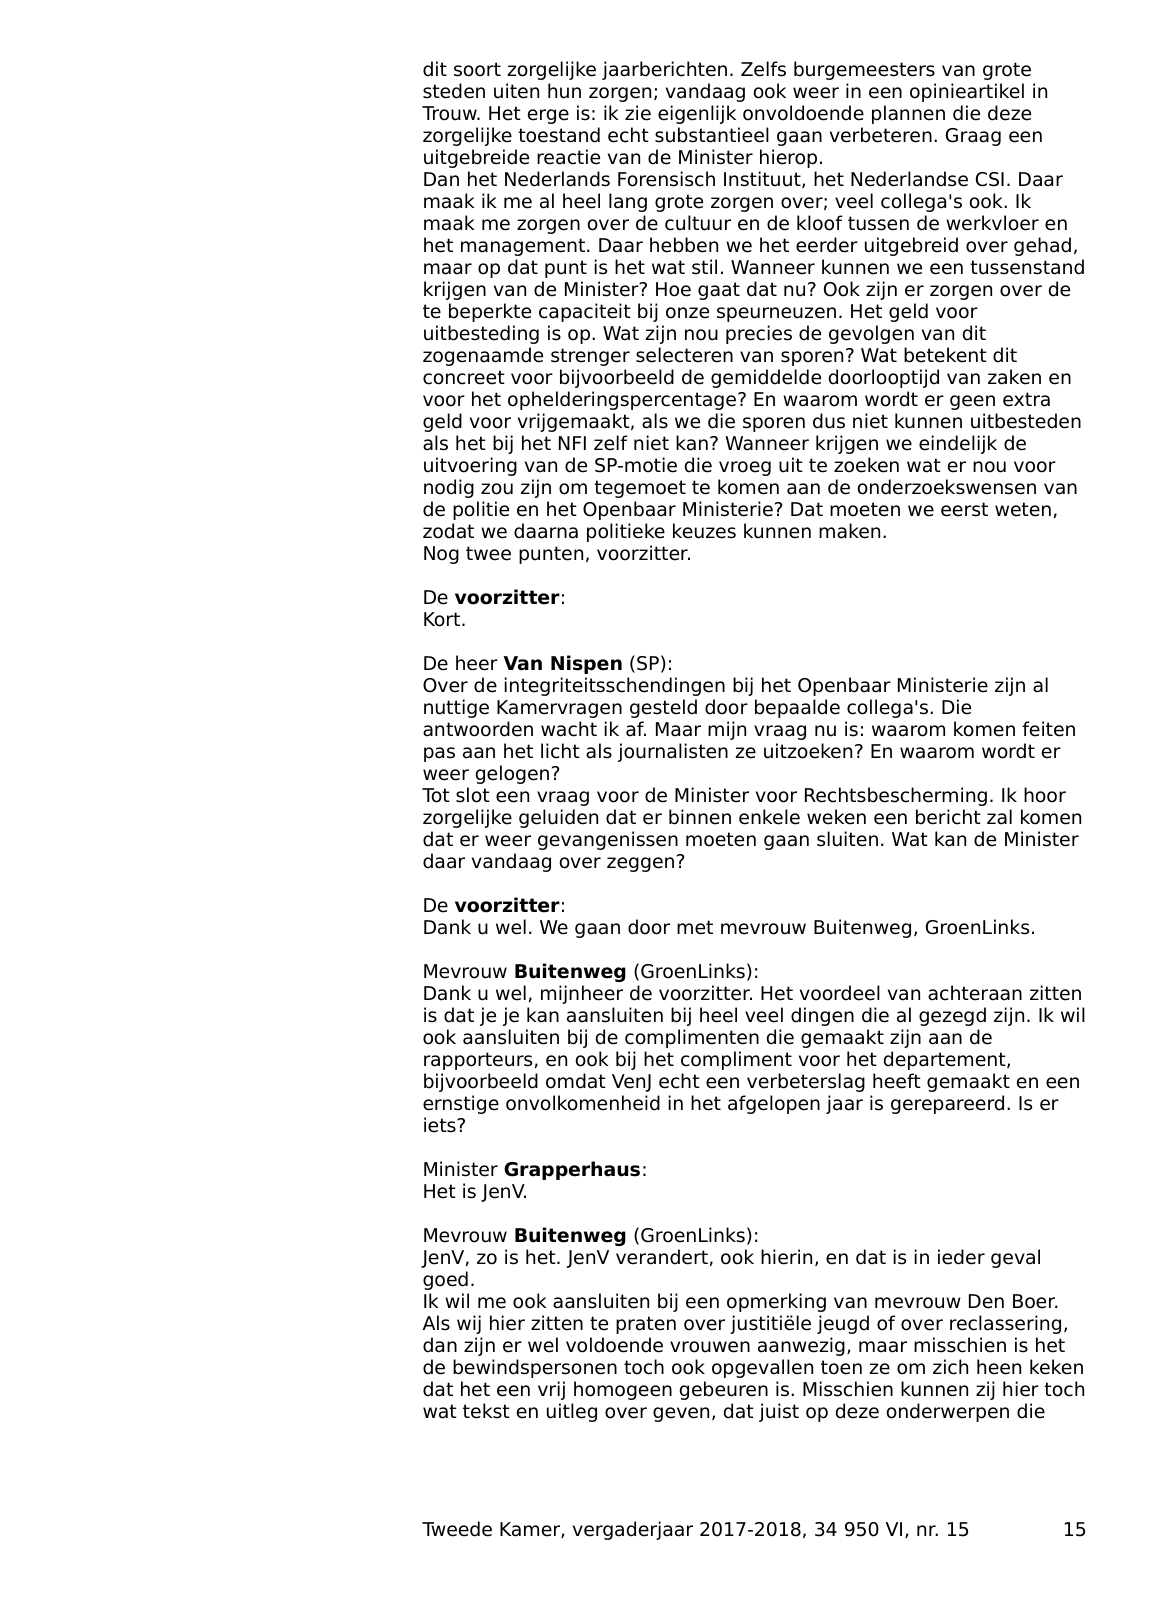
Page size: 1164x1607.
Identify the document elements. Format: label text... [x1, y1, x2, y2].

text De voorzitter: [422, 587, 1087, 609]
text Dank u wel. We gaan door met mevrouw Buitenweg, GroenLinks. [422, 917, 1087, 939]
text Nog twee punten, voorzitter. [422, 543, 1087, 564]
text Mevrouw Buitenweg (GroenLinks): [422, 1225, 1087, 1247]
text Tot slot een vraag voor de Minister voor Rechtsbescherming. Ik hoor zorgelijke geluiden dat er binnen enkele weken een bericht zal komen dat er weer gevangenissen moeten gaan sluiten. Wat kan de Minister daar vandaag over zeggen? [422, 785, 1087, 873]
text JenV, zo is het. JenV verandert, ook hierin, en dat is in ieder geval goed. [422, 1247, 1087, 1291]
text Het is JenV. [422, 1181, 1087, 1203]
text Dank u wel, mijnheer de voorzitter. Het voordeel van achteraan zitten is dat je je kan aansluiten bij heel veel dingen die al gezegd zijn. Ik wil ook aansluiten bij de complimenten die gemaakt zijn aan de rapporteurs, en ook bij het compliment voor het departement, bijvoorbeeld omdat VenJ echt een verbeterslag heeft gemaakt en een ernstige onvolkomenheid in het afgelopen jaar is gerepareerd. Is er iets? [422, 983, 1087, 1137]
text Over de integriteitsschendingen bij het Openbaar Ministerie zijn al nuttige Kamervragen gesteld door bepaalde collega's. Die antwoorden wacht ik af. Maar mijn vraag nu is: waarom komen feiten pas aan het licht als journalisten ze uitzoeken? En waarom wordt er weer gelogen? [422, 675, 1087, 785]
text dit soort zorgelijke jaarberichten. Zelfs burgemeesters van grote steden uiten hun zorgen; vandaag ook weer in een opinieartikel in Trouw. Het erge is: ik zie eigenlijk onvoldoende plannen die deze zorgelijke toestand echt substantieel gaan verbeteren. Graag een uitgebreide reactie van de Minister hierop. [422, 59, 1087, 169]
text Mevrouw Buitenweg (GroenLinks): [422, 961, 1087, 983]
text De voorzitter: [422, 895, 1087, 917]
text Kort. [422, 609, 1087, 631]
text Ik wil me ook aansluiten bij een opmerking van mevrouw Den Boer. Als wij hier zitten te praten over justitiële jeugd of over reclassering, dan zijn er wel voldoende vrouwen aanwezig, maar misschien is het de bewindspersonen toch ook opgevallen toen ze om zich heen keken dat het een vrij homogeen gebeuren is. Misschien kunnen zij hier toch wat tekst en uitleg over geven, dat juist op deze onderwerpen die [422, 1291, 1087, 1423]
text De heer Van Nispen (SP): [422, 653, 1087, 675]
text Dan het Nederlands Forensisch Instituut, het Nederlandse CSI. Daar maak ik me al heel lang grote zorgen over; veel collega's ook. Ik maak me zorgen over de cultuur en de kloof tussen de werkvloer en het management. Daar hebben we het eerder uitgebreid over gehad, maar op dat punt is het wat stil. Wanneer kunnen we een tussenstand krijgen van de Minister? Hoe gaat dat nu? Ook zijn er zorgen over de te beperkte capaciteit bij onze speurneuzen. Het geld voor uitbesteding is op. Wat zijn nou precies de gevolgen van dit zogenaamde strenger selecteren van sporen? Wat betekent dit concreet voor bijvoorbeeld de gemiddelde doorlooptijd van zaken en voor het ophelderingspercentage? En waarom wordt er geen extra geld voor vrijgemaakt, als we die sporen dus niet kunnen uitbesteden als het bij het NFI zelf niet kan? Wanneer krijgen we eindelijk de uitvoering van de SP-motie die vroeg uit te zoeken wat er nou voor nodig zou zijn om tegemoet te komen aan de onderzoekswensen van de politie en het Openbaar Ministerie? Dat moeten we eerst weten, zodat we daarna politieke keuzes kunnen maken. [422, 169, 1087, 543]
text Minister Grapperhaus: [422, 1159, 1087, 1181]
